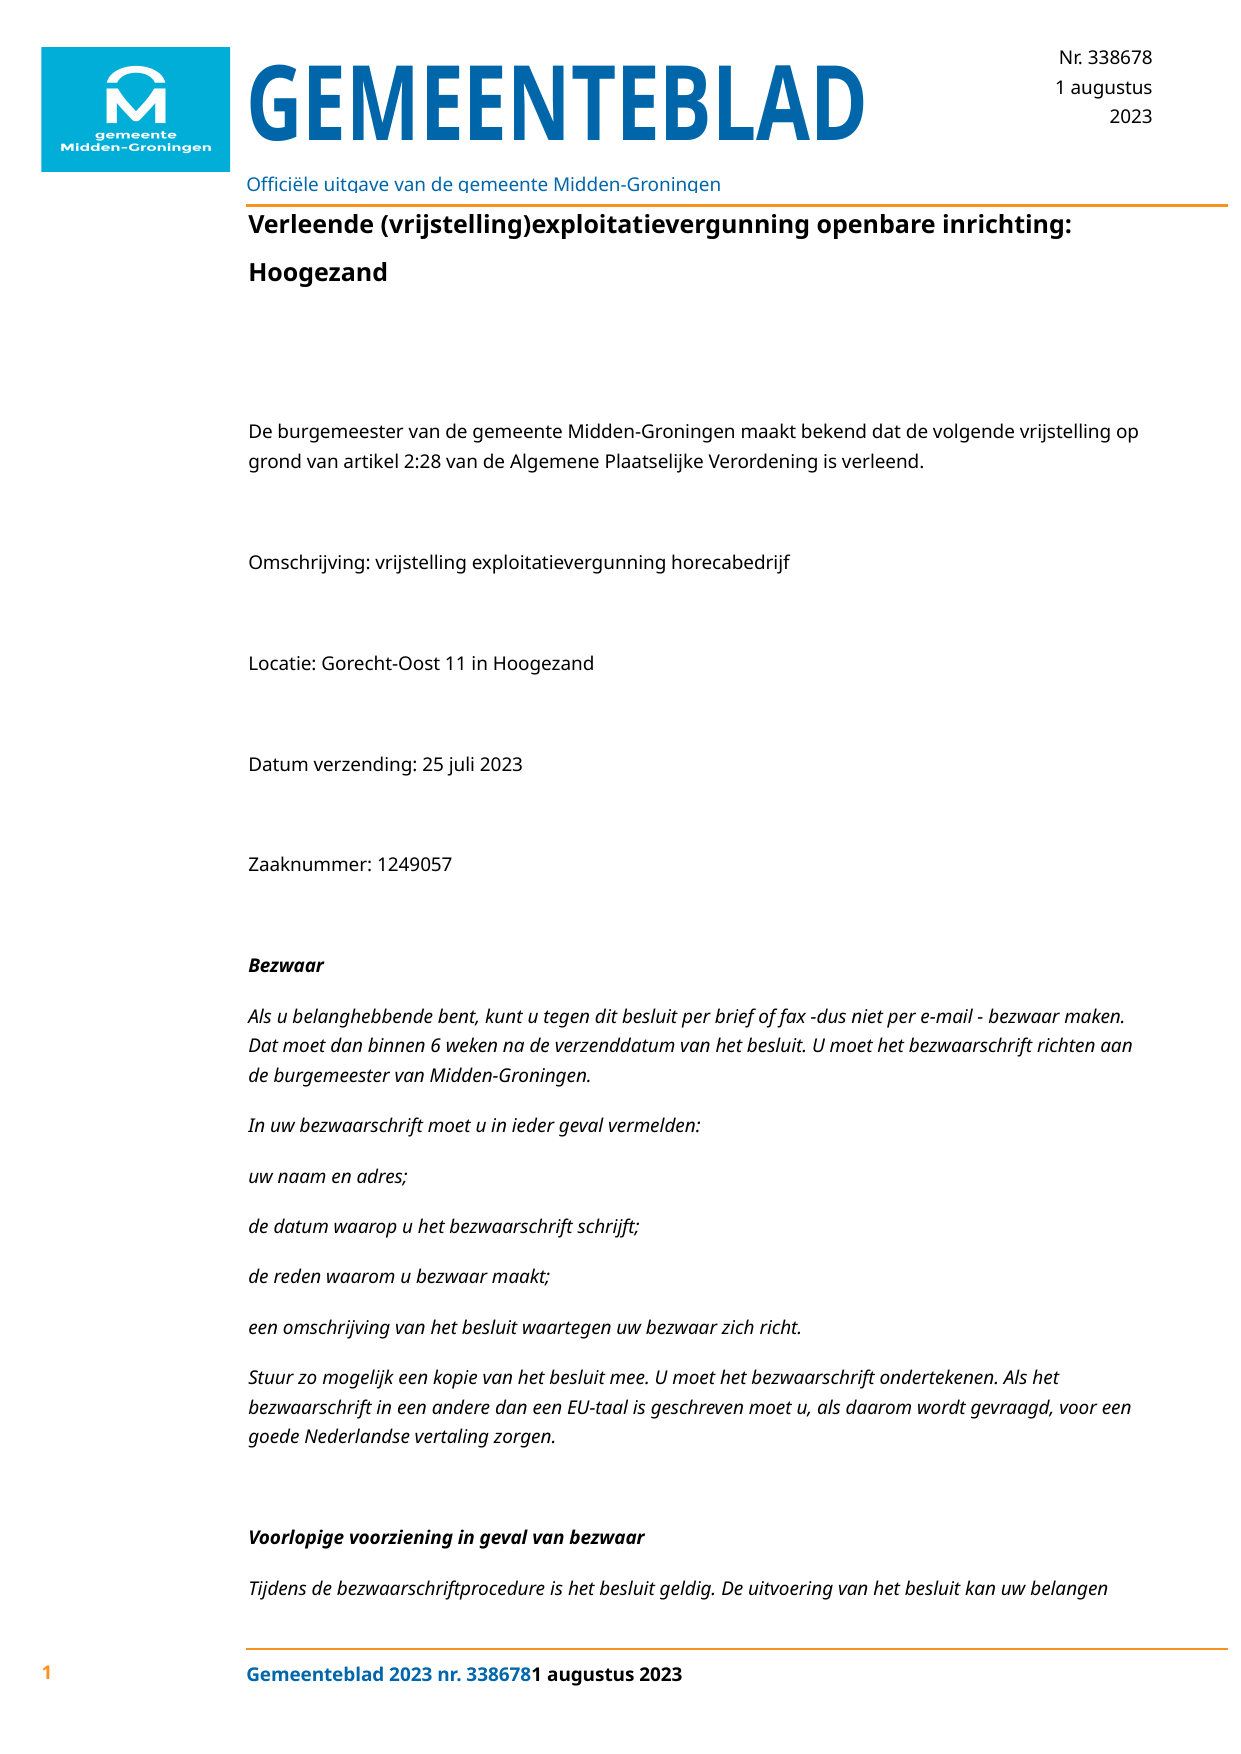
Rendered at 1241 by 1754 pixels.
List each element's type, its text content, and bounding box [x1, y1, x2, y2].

text Omschrijving: vrijstelling exploitatievergunning horecabedrijf [248, 549, 1152, 575]
text Stuur zo mogelijk een kopie van het besluit mee. U moet het bezwaarschrift ondertekenen. Als het bezwaarschrift in een andere dan een EU-taal is geschreven moet u, als daarom wordt gevraagd, voor een goede Nederlandse vertaling zorgen. [248, 1364, 1152, 1449]
text Als u belanghebbende bent, kunt u tegen dit besluit per brief of fax -dus niet per e-mail - bezwaar maken. Dat moet dan binnen 6 weken na de verzenddatum van het besluit. U moet het bezwaarschrift richten aan de burgemeester van Midden-Groningen. [248, 1003, 1152, 1088]
text Tijdens de bezwaarschriftprocedure is het besluit geldig. De uitvoering van het besluit kan uw belangen [248, 1575, 1152, 1601]
text De burgemeester van de gemeente Midden-Groningen maakt bekend dat de volgende vrijstelling op grond van artikel 2:28 van de Algemene Plaatselijke Verordening is verleend. [248, 419, 1152, 474]
text de datum waarop u het bezwaarschrift schrijft; [248, 1213, 1152, 1239]
picture [107, 89, 165, 122]
text de reden waarom u bezwaar maakt; [248, 1264, 1152, 1289]
text Locatie: Gorecht-Oost 11 in Hoogezand [248, 650, 1152, 676]
picture [108, 66, 164, 82]
text uw naam en adres; [248, 1163, 1152, 1189]
text Bezwaar [248, 952, 1152, 978]
text Voorlopige voorziening in geval van bezwaar [248, 1524, 1152, 1550]
text In uw bezwaarschrift moet u in ieder geval vermelden: [248, 1112, 1152, 1138]
text Verleende (vrijstelling)exploitatievergunning openbare inrichting: Hoogezand [248, 207, 1152, 288]
text Zaaknummer: 1249057 [248, 852, 1152, 877]
text Datum verzending: 25 juli 2023 [248, 751, 1152, 777]
picture [184, 146, 190, 153]
text een omschrijving van het besluit waartegen uw bezwaar zich richt. [248, 1314, 1152, 1340]
